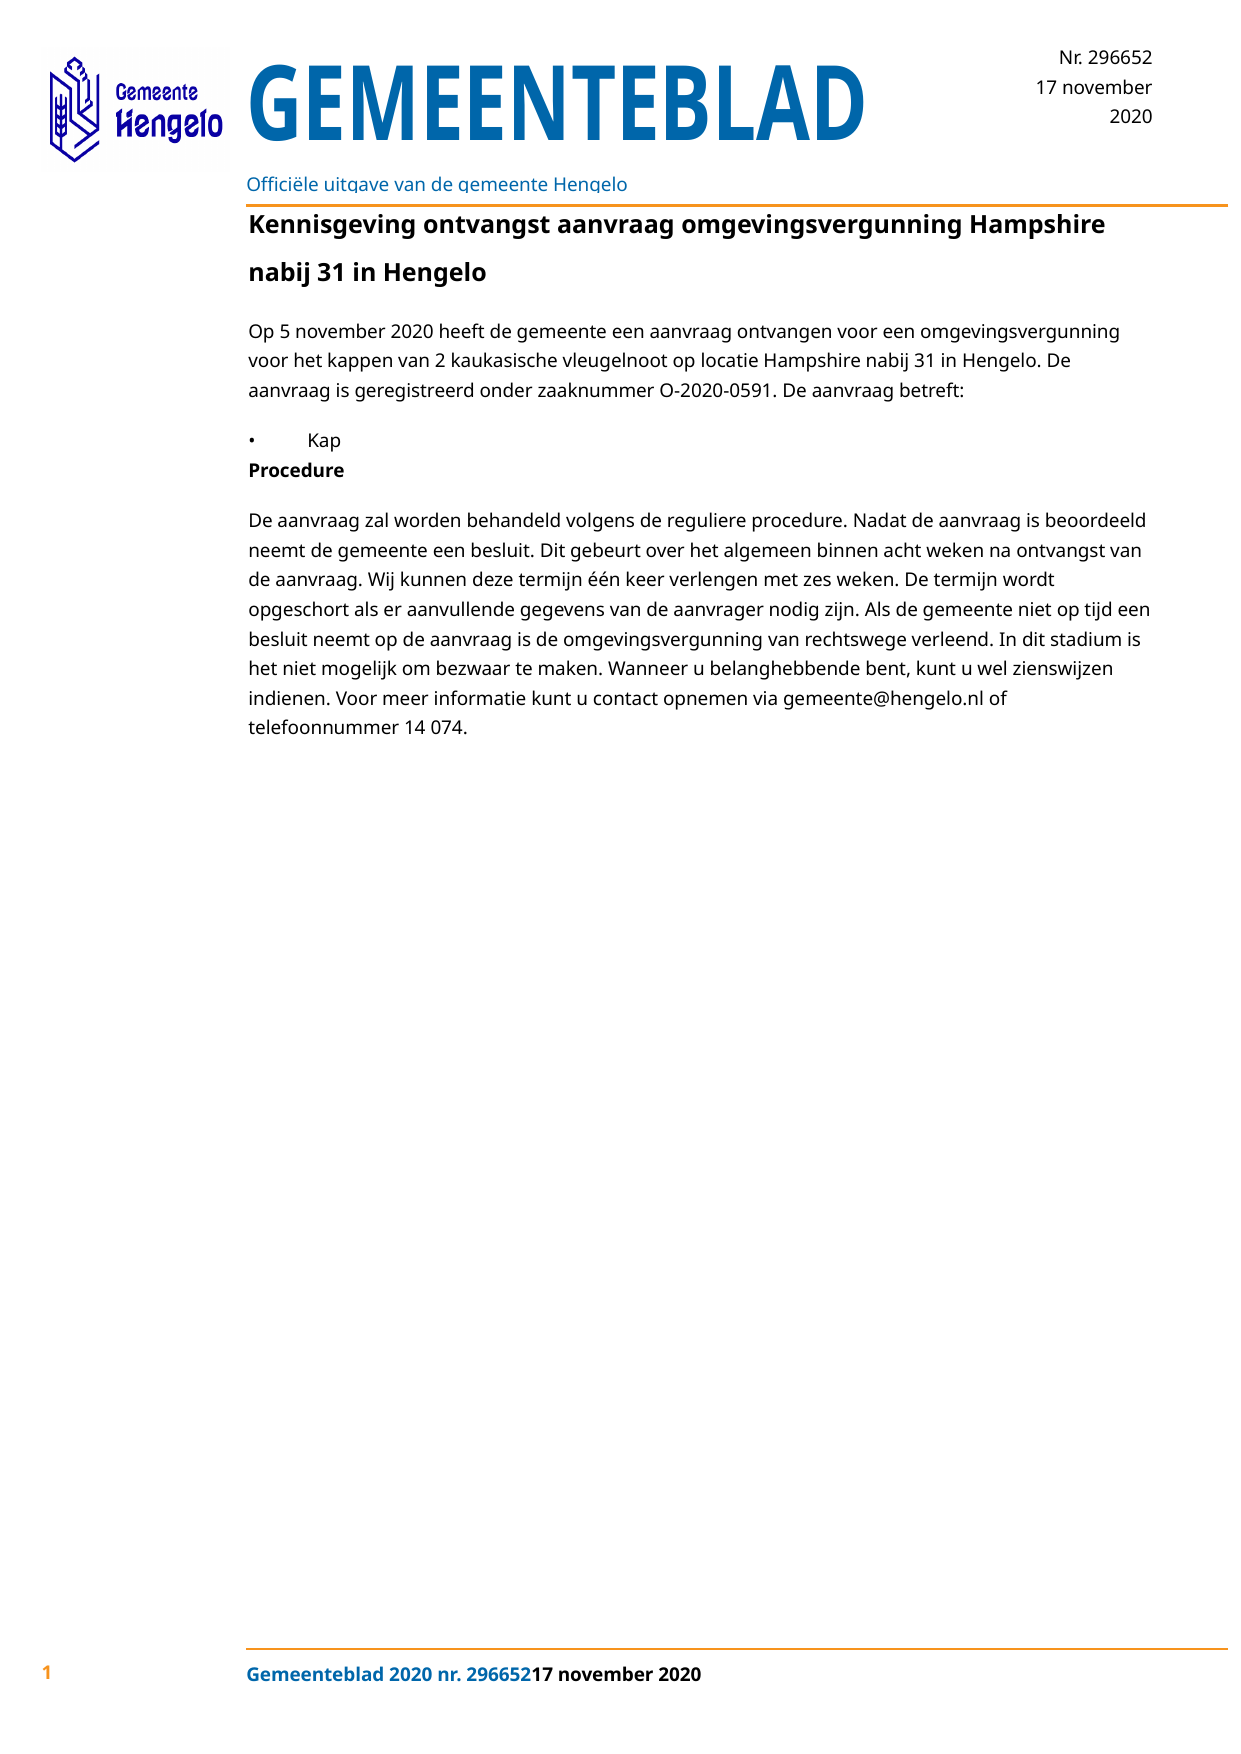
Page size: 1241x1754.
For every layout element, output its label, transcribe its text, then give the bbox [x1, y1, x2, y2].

list Kap [248, 427, 1152, 453]
text Op 5 november 2020 heeft de gemeente een aanvraag ontvangen voor een omgevingsvergunning voor het kappen van 2 kaukasische vleugelnoot op locatie Hampshire nabij 31 in Hengelo. De aanvraag is geregistreerd onder zaaknummer O-2020-0591. De aanvraag betreft: [248, 318, 1152, 403]
text Kennisgeving ontvangst aanvraag omgevingsvergunning Hampshire nabij 31 in Hengelo [248, 207, 1152, 288]
text De aanvraag zal worden behandeld volgens de reguliere procedure. Nadat de aanvraag is beoordeeld neemt de gemeente een besluit. Dit gebeurt over het algemeen binnen acht weken na ontvangst van de aanvraag. Wij kunnen deze termijn één keer verlengen met zes weken. De termijn wordt opgeschort als er aanvullende gegevens van de aanvrager nodig zijn. Als de gemeente niet op tijd een besluit neemt op de aanvraag is de omgevingsvergunning van rechtswege verleend. In dit stadium is het niet mogelijk om bezwaar te maken. Wanneer u belanghebbende bent, kunt u wel zienswijzen indienen. Voor meer informatie kunt u contact opnemen via gemeente@hengelo.nl of telefoonnummer 14 074. [248, 507, 1152, 740]
picture [41, 47, 231, 172]
text Procedure [248, 457, 1152, 483]
